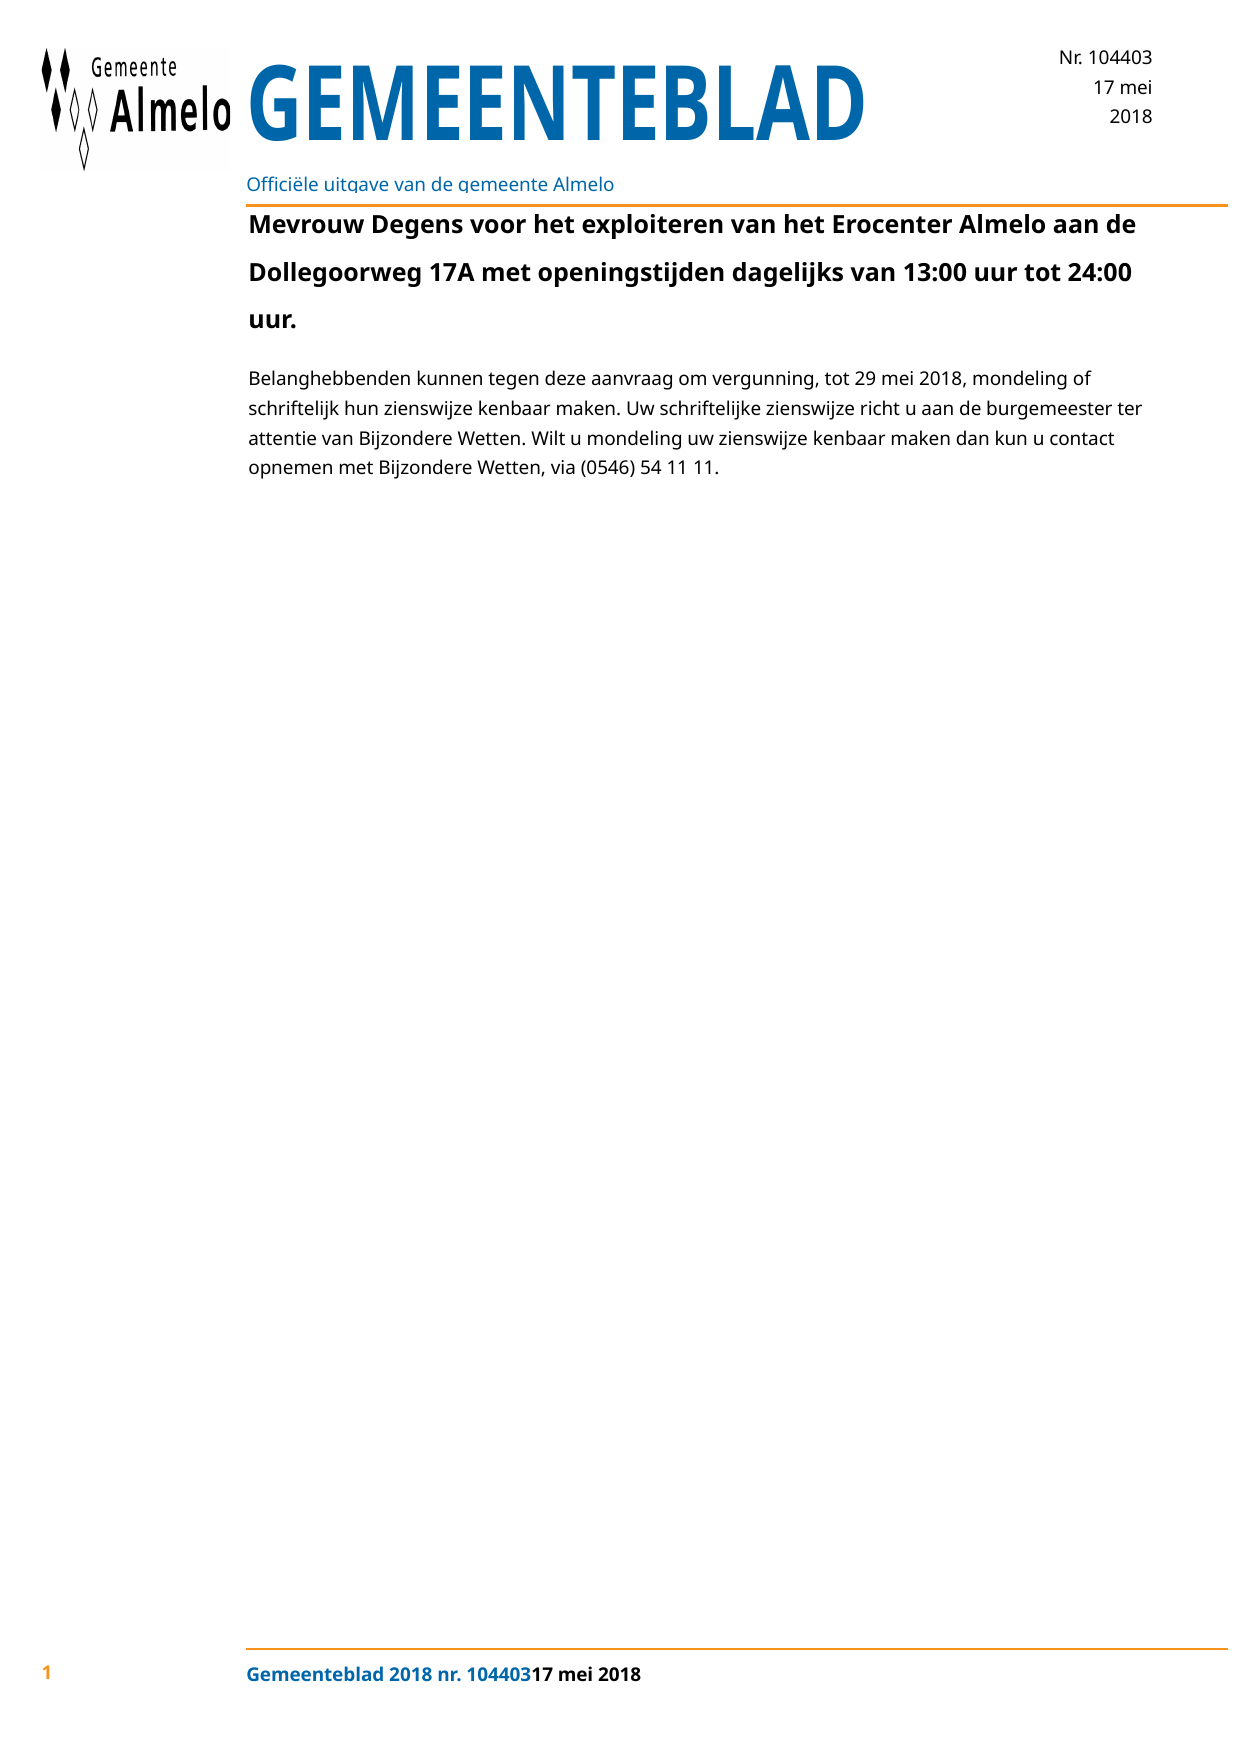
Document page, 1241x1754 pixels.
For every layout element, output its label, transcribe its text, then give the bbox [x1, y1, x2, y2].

picture [41, 47, 231, 172]
text Mevrouw Degens voor het exploiteren van het Erocenter Almelo aan de Dollegoorweg 17A met openingstijden dagelijks van 13:00 uur tot 24:00 uur. [248, 207, 1152, 336]
text Belanghebbenden kunnen tegen deze aanvraag om vergunning, tot 29 mei 2018, mondeling of schriftelijk hun zienswijze kenbaar maken. Uw schriftelijke zienswijze richt u aan de burgemeester ter attentie van Bijzondere Wetten. Wilt u mondeling uw zienswijze kenbaar maken dan kun u contact opnemen met Bijzondere Wetten, via (0546) 54 11 11. [248, 366, 1152, 480]
